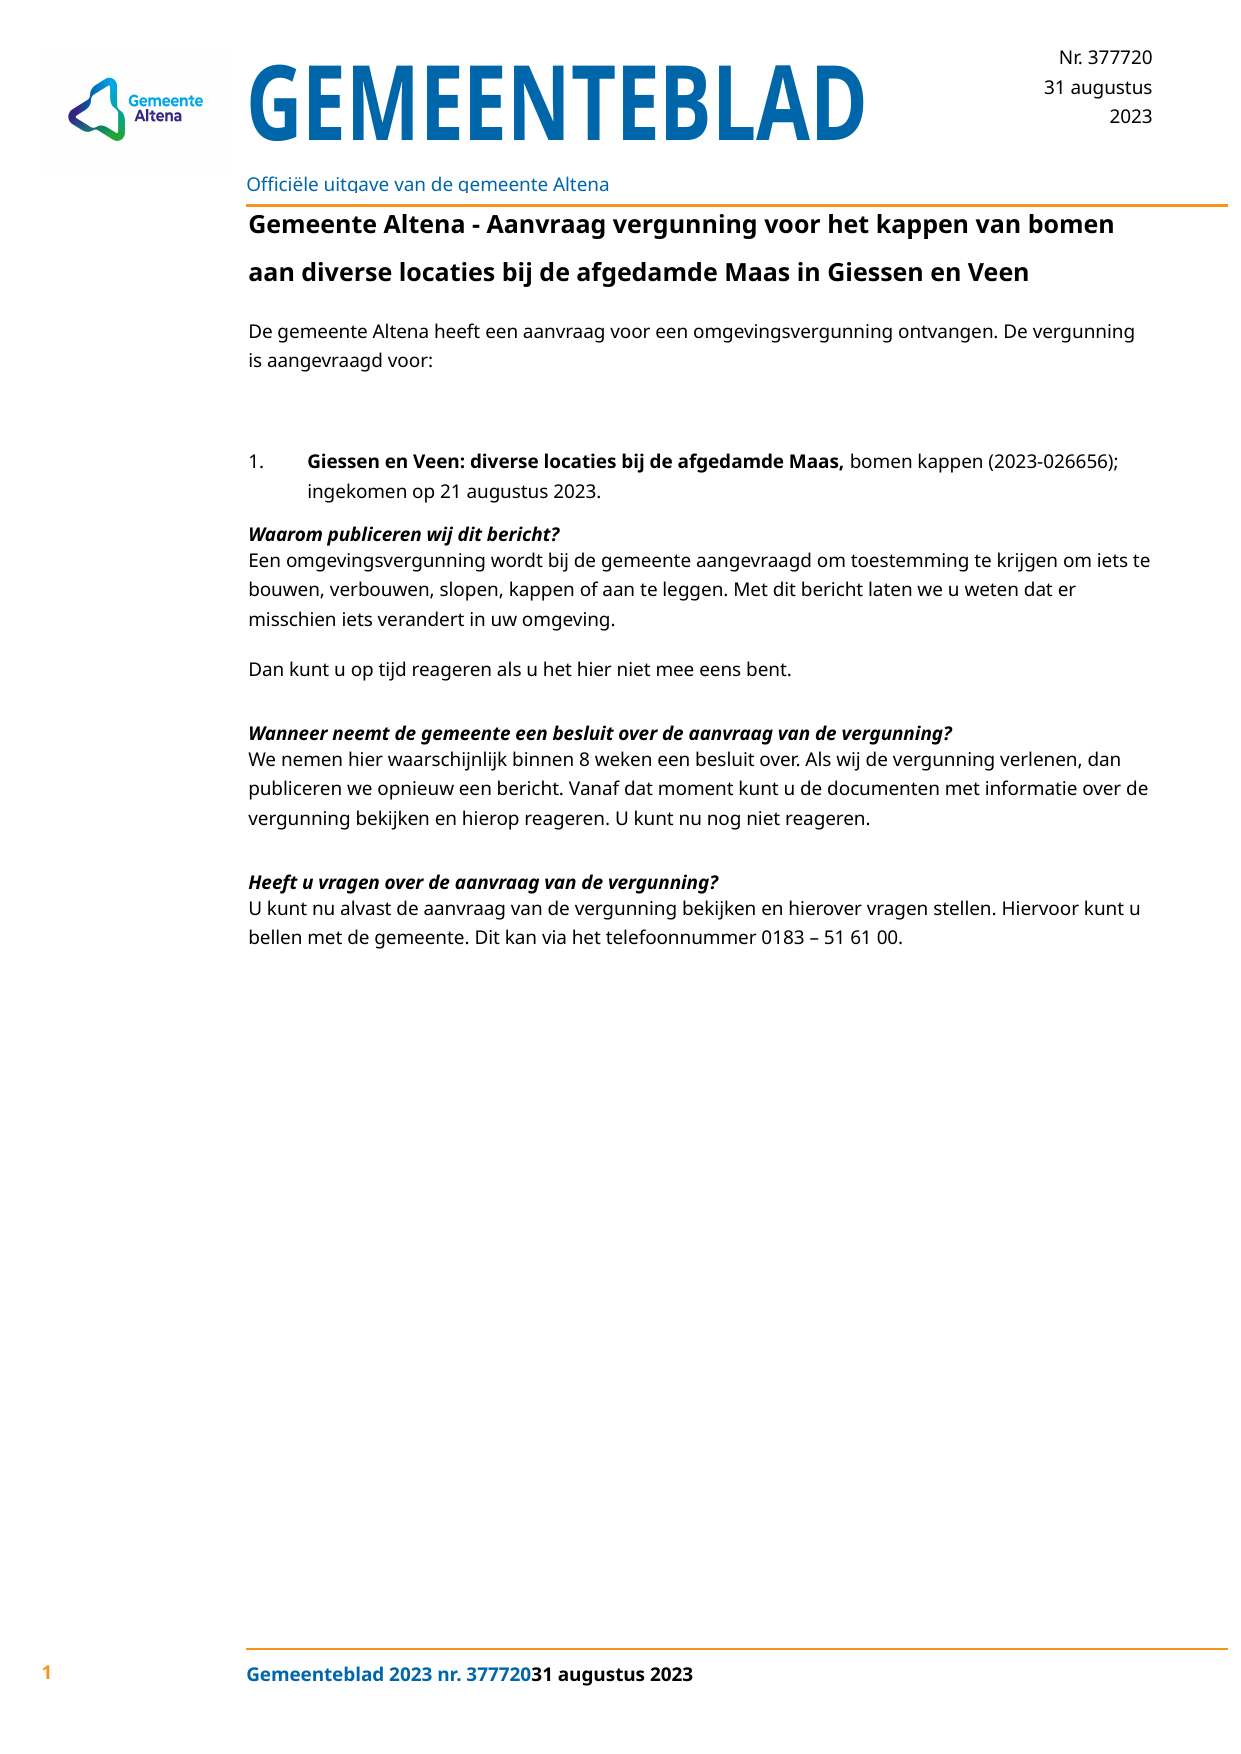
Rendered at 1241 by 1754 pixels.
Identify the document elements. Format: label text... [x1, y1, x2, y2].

text We nemen hier waarschijnlijk binnen 8 weken een besluit over. Als wij de vergunning verlenen, dan publiceren we opnieuw een bericht. Vanaf dat moment kunt u de documenten met informatie over de vergunning bekijken en hierop reageren. U kunt nu nog niet reageren. [248, 746, 1152, 831]
text Heeft u vragen over de aanvraag van de vergunning? [248, 869, 1152, 895]
text Gemeente Altena - Aanvraag vergunning voor het kappen van bomen aan diverse locaties bij de afgedamde Maas in Giessen en Veen [248, 207, 1152, 288]
text Dan kunt u op tijd reageren als u het hier niet mee eens bent. [248, 656, 1152, 682]
picture [41, 47, 231, 172]
text U kunt nu alvast de aanvraag van de vergunning bekijken en hierover vragen stellen. Hiervoor kunt u bellen met de gemeente. Dit kan via het telefoonnummer 0183 – 51 61 00. [248, 895, 1152, 950]
text Waarom publiceren wij dit bericht? [248, 521, 1152, 547]
text Wanneer neemt de gemeente een besluit over de aanvraag van de vergunning? [248, 720, 1152, 746]
text Een omgevingsvergunning wordt bij de gemeente aangevraagd om toestemming te krijgen om iets te bouwen, verbouwen, slopen, kappen of aan te leggen. Met dit bericht laten we u weten dat er misschien iets verandert in uw omgeving. [248, 547, 1152, 632]
text De gemeente Altena heeft een aanvraag voor een omgevingsvergunning ontvangen. De vergunning is aangevraagd voor: [248, 318, 1152, 373]
list Giessen en Veen: diverse locaties bij de afgedamde Maas, bomen kappen (2023-026656); ingekomen op 21 augustus 2023. [248, 448, 1152, 504]
